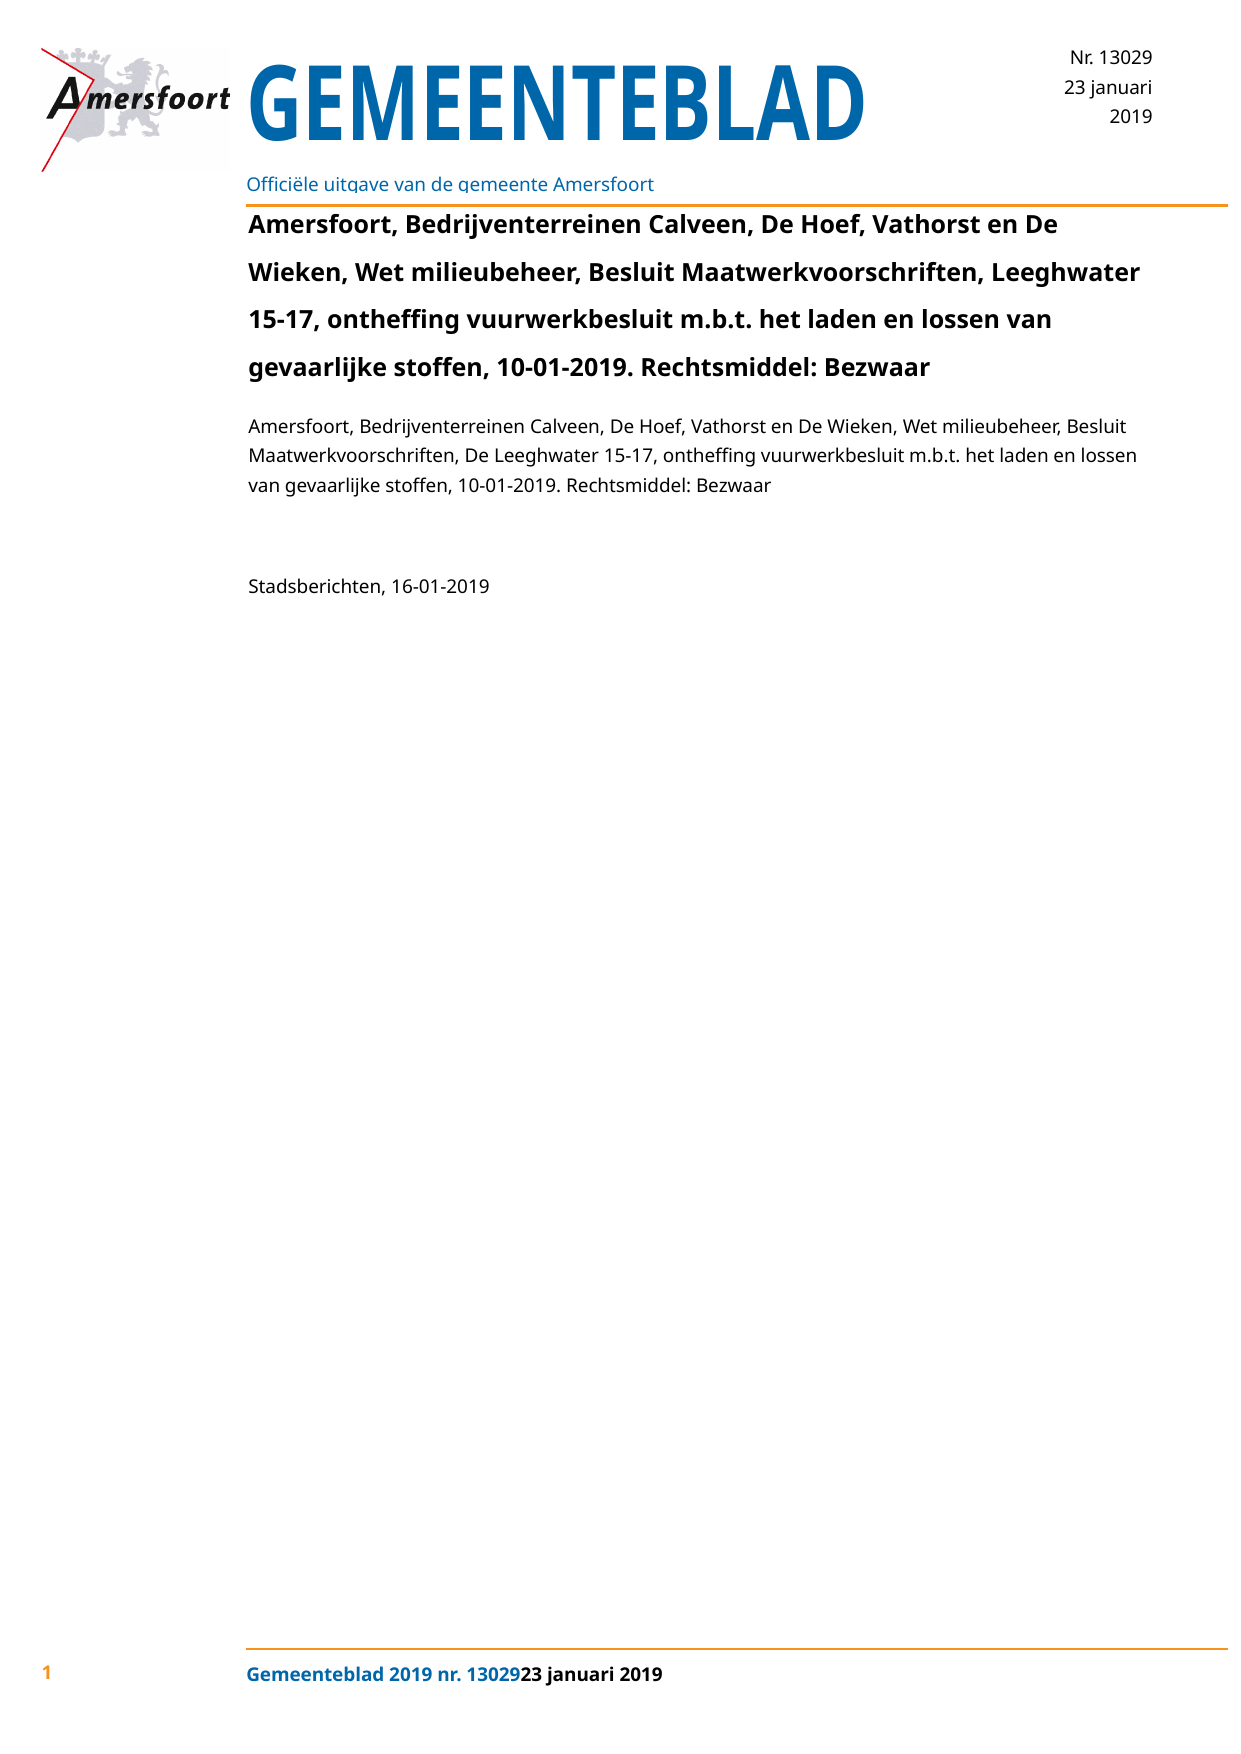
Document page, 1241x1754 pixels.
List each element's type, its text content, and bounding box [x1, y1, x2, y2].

text Amersfoort, Bedrijventerreinen Calveen, De Hoef, Vathorst en De Wieken, Wet milieubeheer, Besluit Maatwerkvoorschriften, Leeghwater 15-17, ontheffing vuurwerkbesluit m.b.t. het laden en lossen van gevaarlijke stoffen, 10-01-2019. Rechtsmiddel: Bezwaar [248, 207, 1152, 384]
text Amersfoort, Bedrijventerreinen Calveen, De Hoef, Vathorst en De Wieken, Wet milieubeheer, Besluit Maatwerkvoorschriften, De Leeghwater 15-17, ontheffing vuurwerkbesluit m.b.t. het laden en lossen van gevaarlijke stoffen, 10-01-2019. Rechtsmiddel: Bezwaar [248, 413, 1152, 498]
picture [41, 47, 231, 172]
text Stadsberichten, 16-01-2019 [248, 573, 1152, 599]
